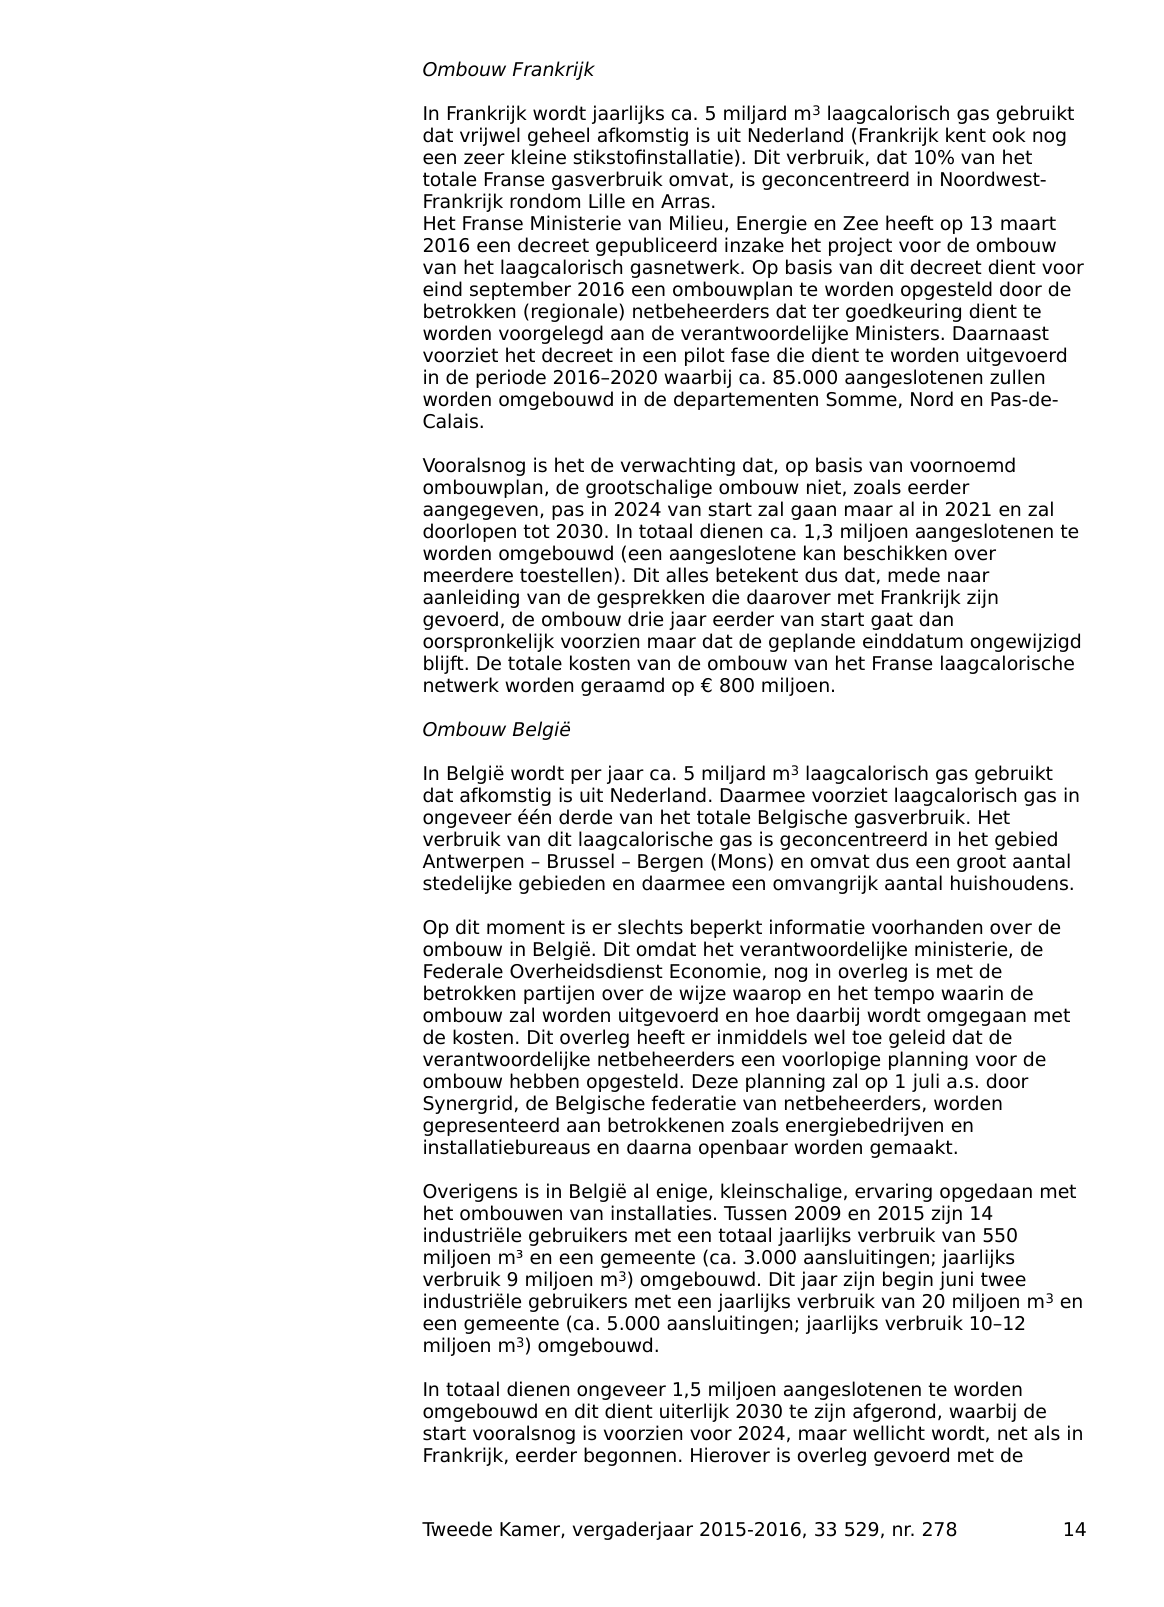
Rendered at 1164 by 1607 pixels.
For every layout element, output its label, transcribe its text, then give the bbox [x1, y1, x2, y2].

text Het Franse Ministerie van Milieu, Energie en Zee heeft op 13 maart 2016 een decreet gepubliceerd inzake het project voor de ombouw van het laagcalorisch gasnetwerk. Op basis van dit decreet dient voor eind september 2016 een ombouwplan te worden opgesteld door de betrokken (regionale) netbeheerders dat ter goedkeuring dient te worden voorgelegd aan de verantwoordelijke Ministers. Daarnaast voorziet het decreet in een pilot fase die dient te worden uitgevoerd in de periode 2016–2020 waarbij ca. 85.000 aangeslotenen zullen worden omgebouwd in de departementen Somme, Nord en Pas-de-Calais. [422, 213, 1087, 433]
text Overigens is in België al enige, kleinschalige, ervaring opgedaan met het ombouwen van installaties. Tussen 2009 en 2015 zijn 14 industriële gebruikers met een totaal jaarlijks verbruik van 550 miljoen m³ en een gemeente (ca. 3.000 aansluitingen; jaarlijks verbruik 9 miljoen m3) omgebouwd. Dit jaar zijn begin juni twee industriële gebruikers met een jaarlijks verbruik van 20 miljoen m3 en een gemeente (ca. 5.000 aansluitingen; jaarlijks verbruik 10–12 miljoen m3) omgebouwd. [422, 1181, 1087, 1357]
subtitle Ombouw Frankrijk [422, 59, 1087, 81]
subtitle Ombouw België [422, 719, 1087, 741]
text Vooralsnog is het de verwachting dat, op basis van voornoemd ombouwplan, de grootschalige ombouw niet, zoals eerder aangegeven, pas in 2024 van start zal gaan maar al in 2021 en zal doorlopen tot 2030. In totaal dienen ca. 1,3 miljoen aangeslotenen te worden omgebouwd (een aangeslotene kan beschikken over meerdere toestellen). Dit alles betekent dus dat, mede naar aanleiding van de gesprekken die daarover met Frankrijk zijn gevoerd, de ombouw drie jaar eerder van start gaat dan oorspronkelijk voorzien maar dat de geplande einddatum ongewijzigd blijft. De totale kosten van de ombouw van het Franse laagcalorische netwerk worden geraamd op € 800 miljoen. [422, 455, 1087, 697]
text In Frankrijk wordt jaarlijks ca. 5 miljard m3 laagcalorisch gas gebruikt dat vrijwel geheel afkomstig is uit Nederland (Frankrijk kent ook nog een zeer kleine stikstofinstallatie). Dit verbruik, dat 10% van het totale Franse gasverbruik omvat, is geconcentreerd in Noordwest-Frankrijk rondom Lille en Arras. [422, 103, 1087, 213]
text Op dit moment is er slechts beperkt informatie voorhanden over de ombouw in België. Dit omdat het verantwoordelijke ministerie, de Federale Overheidsdienst Economie, nog in overleg is met de betrokken partijen over de wijze waarop en het tempo waarin de ombouw zal worden uitgevoerd en hoe daarbij wordt omgegaan met de kosten. Dit overleg heeft er inmiddels wel toe geleid dat de verantwoordelijke netbeheerders een voorlopige planning voor de ombouw hebben opgesteld. Deze planning zal op 1 juli a.s. door Synergrid, de Belgische federatie van netbeheerders, worden gepresenteerd aan betrokkenen zoals energiebedrijven en installatiebureaus en daarna openbaar worden gemaakt. [422, 917, 1087, 1159]
text In België wordt per jaar ca. 5 miljard m3 laagcalorisch gas gebruikt dat afkomstig is uit Nederland. Daarmee voorziet laagcalorisch gas in ongeveer één derde van het totale Belgische gasverbruik. Het verbruik van dit laagcalorische gas is geconcentreerd in het gebied Antwerpen – Brussel – Bergen (Mons) en omvat dus een groot aantal stedelijke gebieden en daarmee een omvangrijk aantal huishoudens. [422, 763, 1087, 895]
text In totaal dienen ongeveer 1,5 miljoen aangeslotenen te worden omgebouwd en dit dient uiterlijk 2030 te zijn afgerond, waarbij de start vooralsnog is voorzien voor 2024, maar wellicht wordt, net als in Frankrijk, eerder begonnen. Hierover is overleg gevoerd met de [422, 1379, 1087, 1467]
